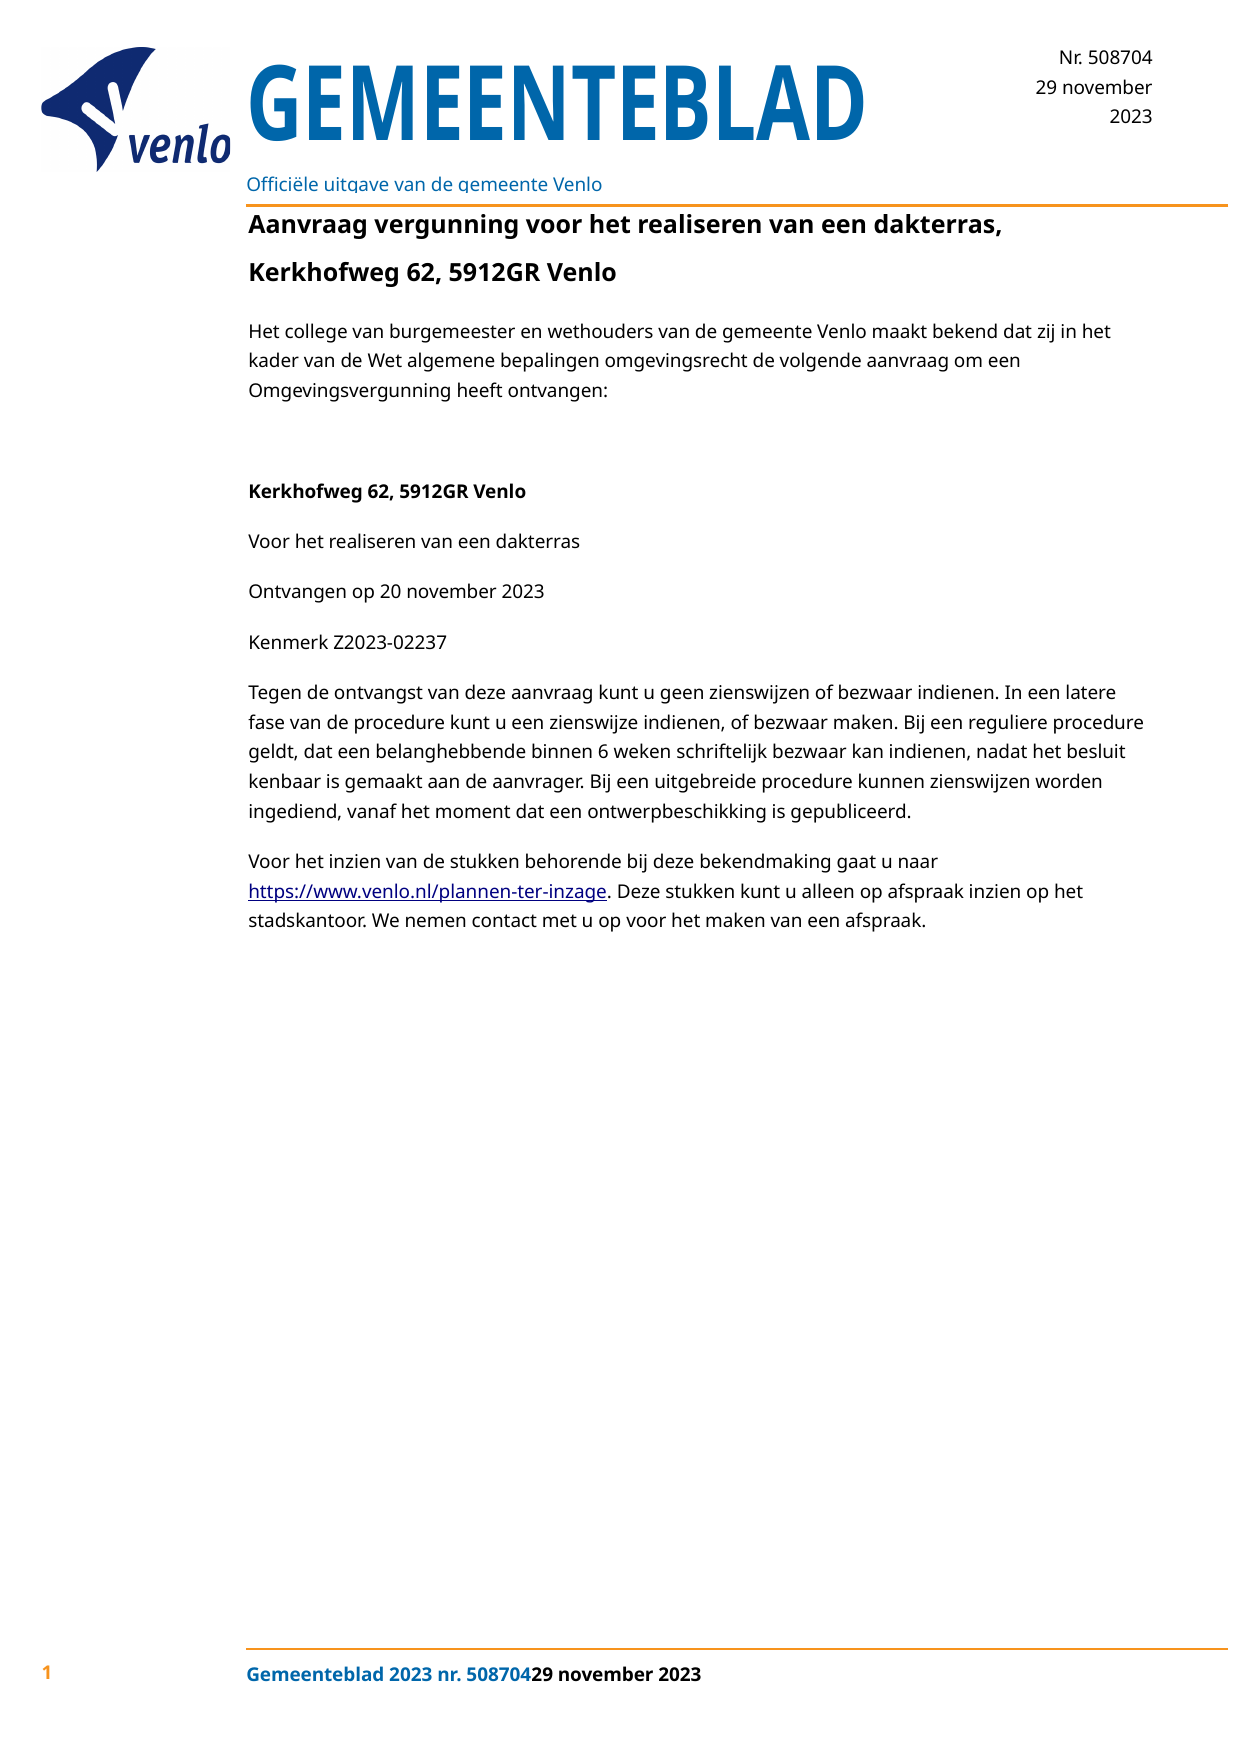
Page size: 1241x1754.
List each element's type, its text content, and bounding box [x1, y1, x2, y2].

text Kenmerk Z2023-02237 [248, 629, 1152, 655]
text Kerkhofweg 62, 5912GR Venlo [248, 478, 1152, 504]
text Voor het inzien van de stukken behorende bij deze bekendmaking gaat u naar https://www.venlo.nl/plannen-ter-inzage. Deze stukken kunt u alleen op afspraak inzien op het stadskantoor. We nemen contact met u op voor het maken van een afspraak. [248, 848, 1152, 933]
picture [41, 47, 231, 172]
text Het college van burgemeester en wethouders van de gemeente Venlo maakt bekend dat zij in het kader van de Wet algemene bepalingen omgevingsrecht de volgende aanvraag om een Omgevingsvergunning heeft ontvangen: [248, 318, 1152, 403]
text Voor het realiseren van een dakterras [248, 528, 1152, 554]
text Ontvangen op 20 november 2023 [248, 579, 1152, 604]
text Tegen de ontvangst van deze aanvraag kunt u geen zienswijzen of bezwaar indienen. In een latere fase van de procedure kunt u een zienswijze indienen, of bezwaar maken. Bij een reguliere procedure geldt, dat een belanghebbende binnen 6 weken schriftelijk bezwaar kan indienen, nadat het besluit kenbaar is gemaakt aan de aanvrager. Bij een uitgebreide procedure kunnen zienswijzen worden ingediend, vanaf het moment dat een ontwerpbeschikking is gepubliceerd. [248, 679, 1152, 824]
text Aanvraag vergunning voor het realiseren van een dakterras, Kerkhofweg 62, 5912GR Venlo [248, 207, 1152, 288]
